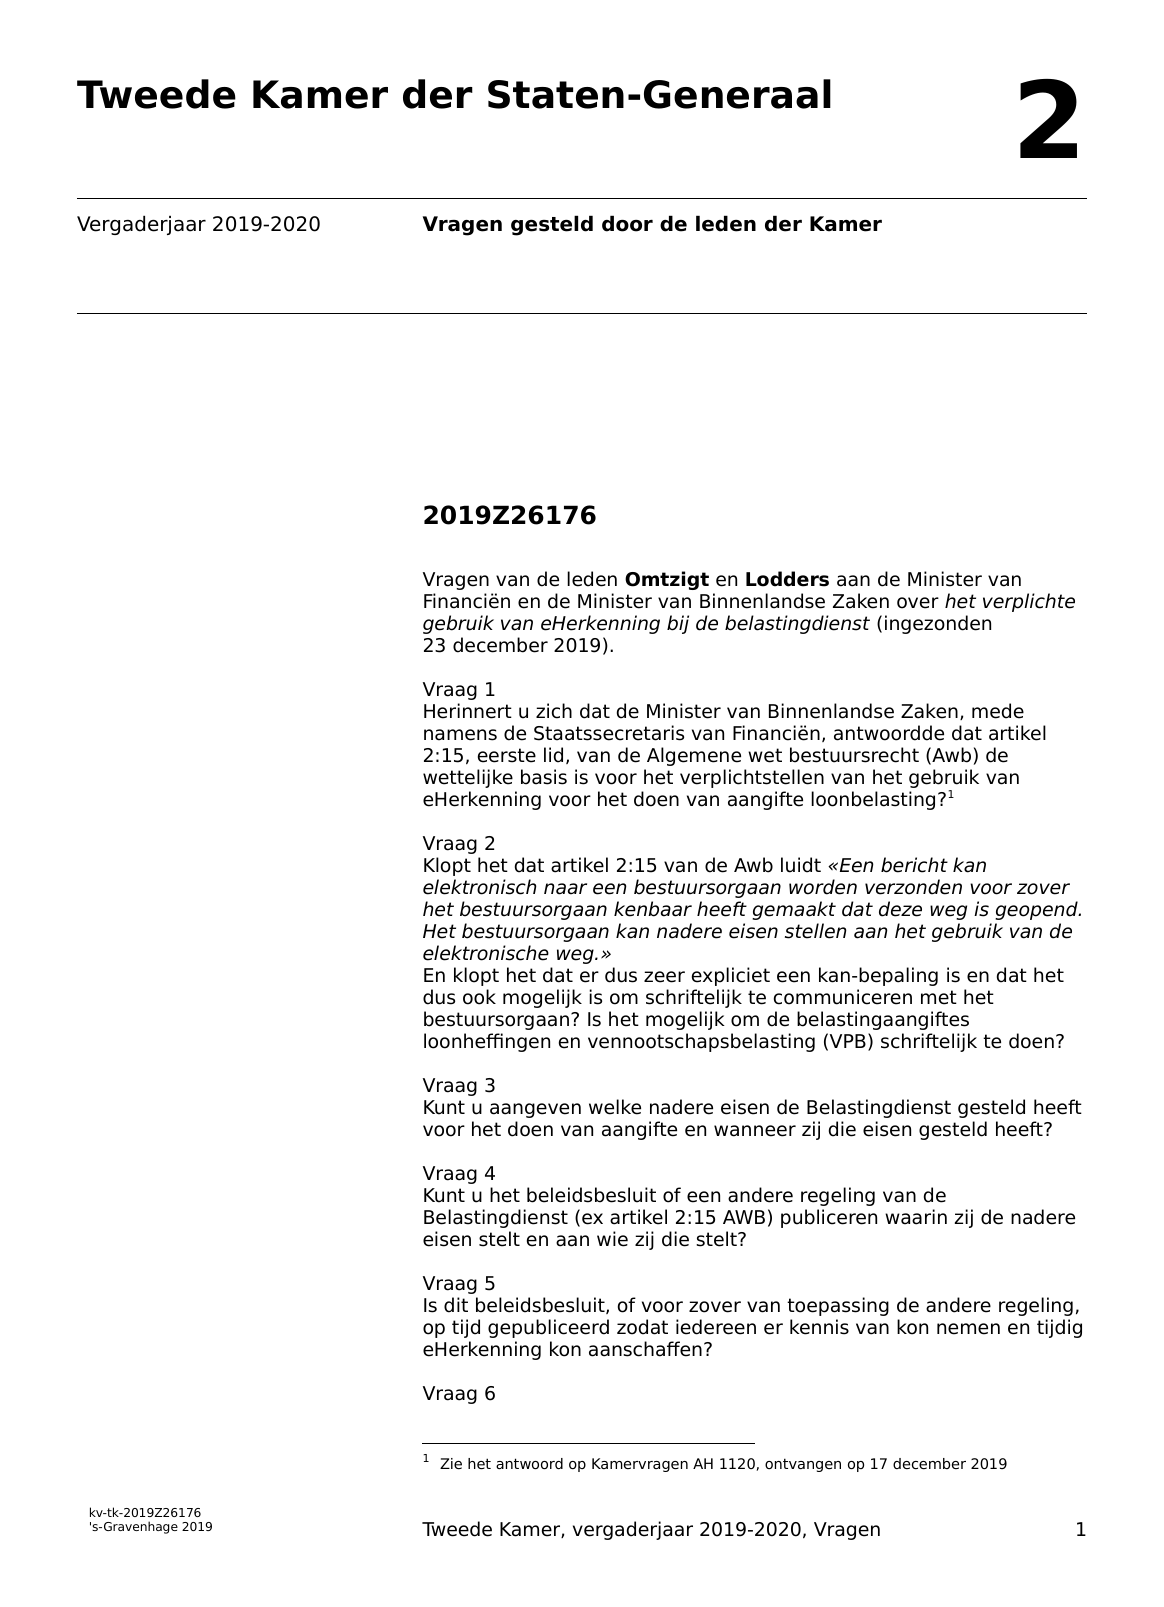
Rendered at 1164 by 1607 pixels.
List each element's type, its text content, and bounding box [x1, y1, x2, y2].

table_header Tweede Kamer der Staten-Generaal [77, 59, 886, 198]
text Zie het antwoord op Kamervragen AH 1120, ontvangen op 17 december 2019 [422, 1452, 1087, 1474]
text Vraag 2 [422, 833, 1087, 855]
text En klopt het dat er dus zeer expliciet een kan-bepaling is en dat het dus ook mogelijk is om schriftelijk te communiceren met het bestuursorgaan? Is het mogelijk om de belastingaangiftes loonheffingen en vennootschapsbelasting (VPB) schriftelijk te doen? [422, 965, 1087, 1053]
text 2019Z26176 [422, 501, 1087, 531]
text kv-tk-2019Z26176 [88, 1506, 323, 1520]
text Vraag 1 [422, 679, 1087, 701]
text Is dit beleidsbesluit, of voor zover van toepassing de andere regeling, op tijd gepubliceerd zodat iedereen er kennis van kon nemen en tijdig eHerkenning kon aanschaffen? [422, 1295, 1087, 1361]
table_header 2 [886, 59, 1087, 198]
text Vraag 4 [422, 1163, 1087, 1185]
table_cell Vragen gesteld door de leden der Kamer [422, 199, 1087, 313]
text Vraag 5 [422, 1273, 1087, 1295]
text Vraag 3 [422, 1075, 1087, 1097]
text Klopt het dat artikel 2:15 van de Awb luidt «Een bericht kan elektronisch naar een bestuursorgaan worden verzonden voor zover het bestuursorgaan kenbaar heeft gemaakt dat deze weg is geopend. Het bestuursorgaan kan nadere eisen stellen aan het gebruik van de elektronische weg.» [422, 855, 1087, 965]
text 's-Gravenhage 2019 [88, 1520, 323, 1534]
text Kunt u aangeven welke nadere eisen de Belastingdienst gesteld heeft voor het doen van aangifte en wanneer zij die eisen gesteld heeft? [422, 1097, 1087, 1141]
text Vraag 6 [422, 1383, 1087, 1405]
text Kunt u het beleidsbesluit of een andere regeling van de Belastingdienst (ex artikel 2:15 AWB) publiceren waarin zij de nadere eisen stelt en aan wie zij die stelt? [422, 1185, 1087, 1251]
text Vragen van de leden Omtzigt en Lodders aan de Minister van Financiën en de Minister van Binnenlandse Zaken over het verplichte gebruik van eHerkenning bij de belastingdienst (ingezonden 23 december 2019). [422, 569, 1087, 657]
text Herinnert u zich dat de Minister van Binnenlandse Zaken, mede namens de Staatssecretaris van Financiën, antwoordde dat artikel 2:15, eerste lid, van de Algemene wet bestuursrecht (Awb) de wettelijke basis is voor het verplichtstellen van het gebruik van eHerkenning voor het doen van aangifte loonbelasting? [422, 701, 1087, 811]
table_cell Vergaderjaar 2019-2020 [77, 199, 422, 313]
